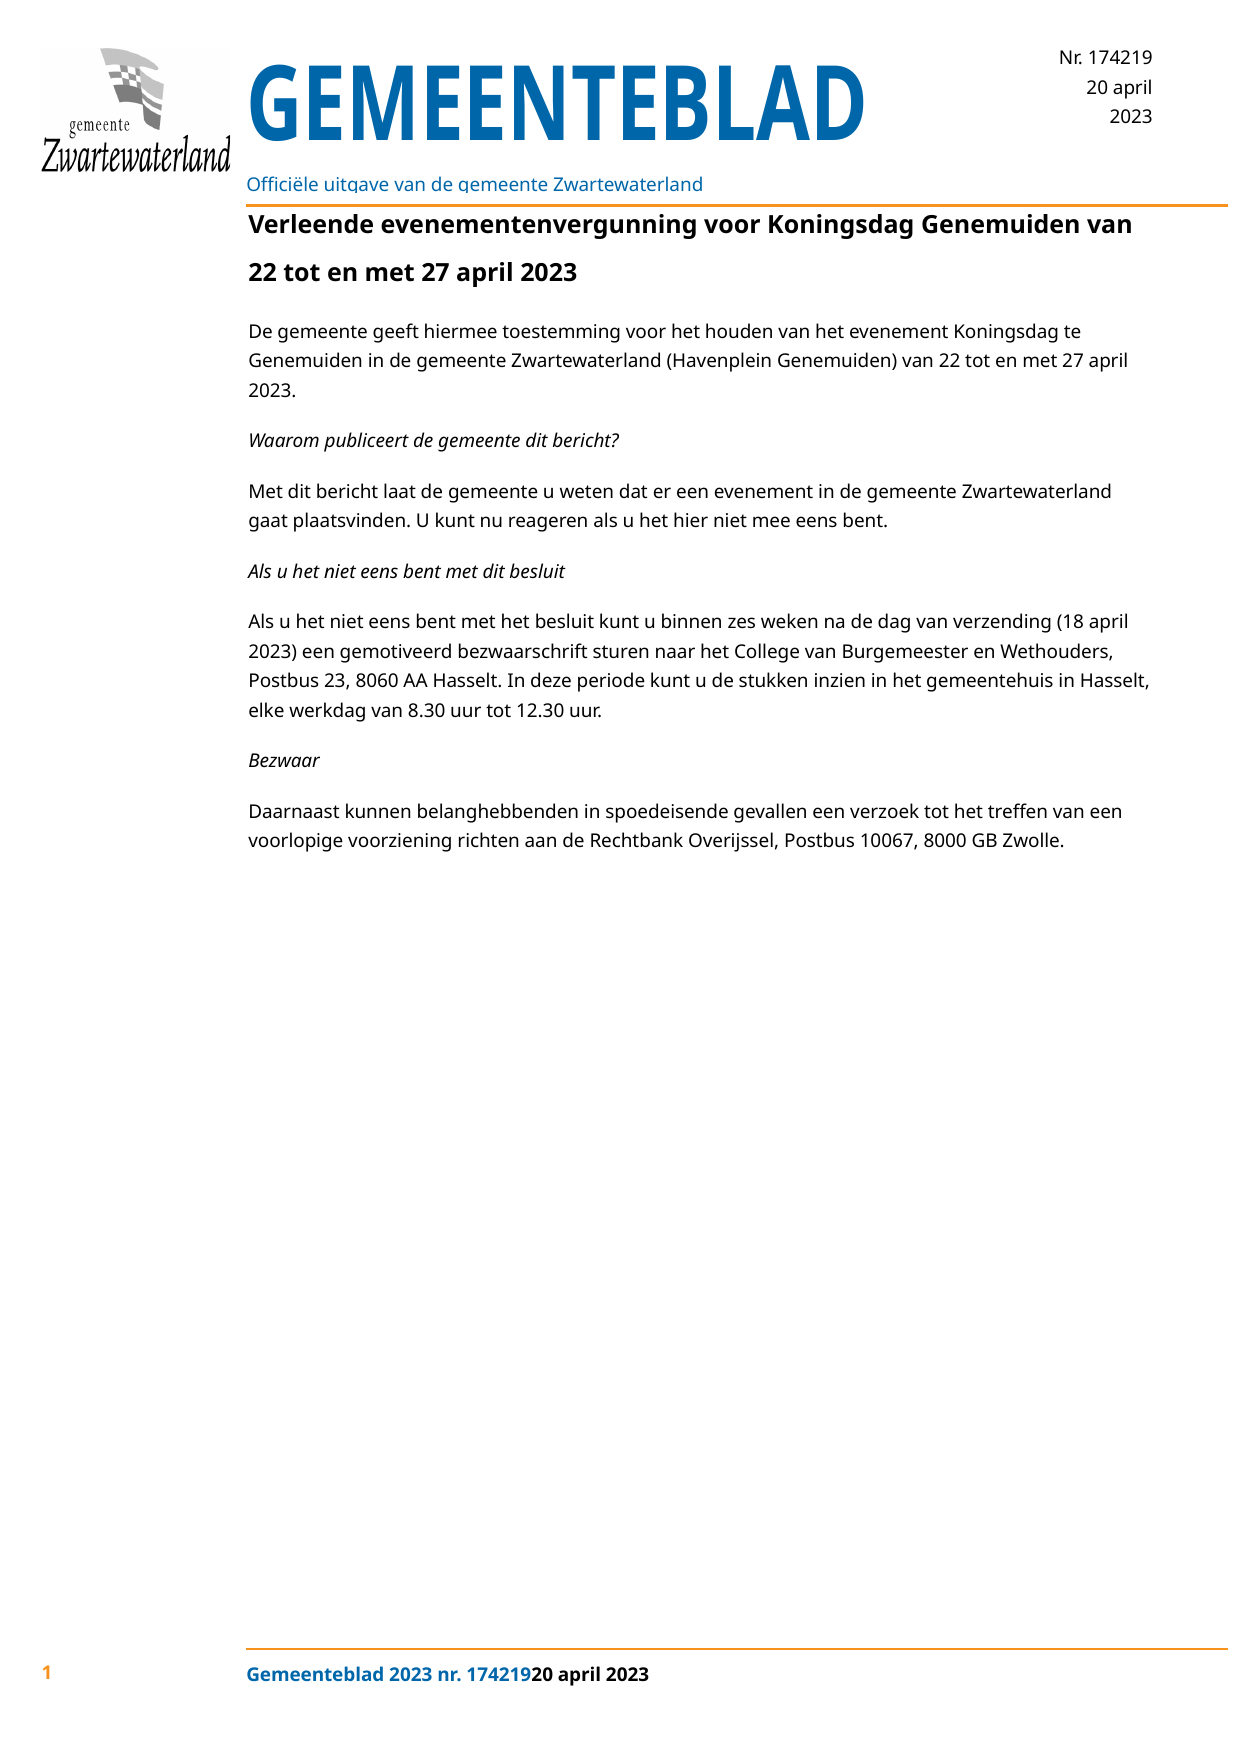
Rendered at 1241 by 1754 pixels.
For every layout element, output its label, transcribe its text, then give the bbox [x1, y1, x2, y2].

picture [41, 47, 231, 172]
text Verleende evenementenvergunning voor Koningsdag Genemuiden van 22 tot en met 27 april 2023 [248, 207, 1152, 288]
text Waarom publiceert de gemeente dit bericht? [248, 427, 1152, 453]
text Met dit bericht laat de gemeente u weten dat er een evenement in de gemeente Zwartewaterland gaat plaatsvinden. U kunt nu reageren als u het hier niet mee eens bent. [248, 478, 1152, 533]
text Bezwaar [248, 747, 1152, 773]
text De gemeente geeft hiermee toestemming voor het houden van het evenement Koningsdag te Genemuiden in de gemeente Zwartewaterland (Havenplein Genemuiden) van 22 tot en met 27 april 2023. [248, 318, 1152, 403]
text Daarnaast kunnen belanghebbenden in spoedeisende gevallen een verzoek tot het treffen van een voorlopige voorziening richten aan de Rechtbank Overijssel, Postbus 10067, 8000 GB Zwolle. [248, 798, 1152, 853]
text Als u het niet eens bent met het besluit kunt u binnen zes weken na de dag van verzending (18 april 2023) een gemotiveerd bezwaarschrift sturen naar het College van Burgemeester en Wethouders, Postbus 23, 8060 AA Hasselt. In deze periode kunt u de stukken inzien in het gemeentehuis in Hasselt, elke werkdag van 8.30 uur tot 12.30 uur. [248, 608, 1152, 723]
text Als u het niet eens bent met dit besluit [248, 558, 1152, 584]
